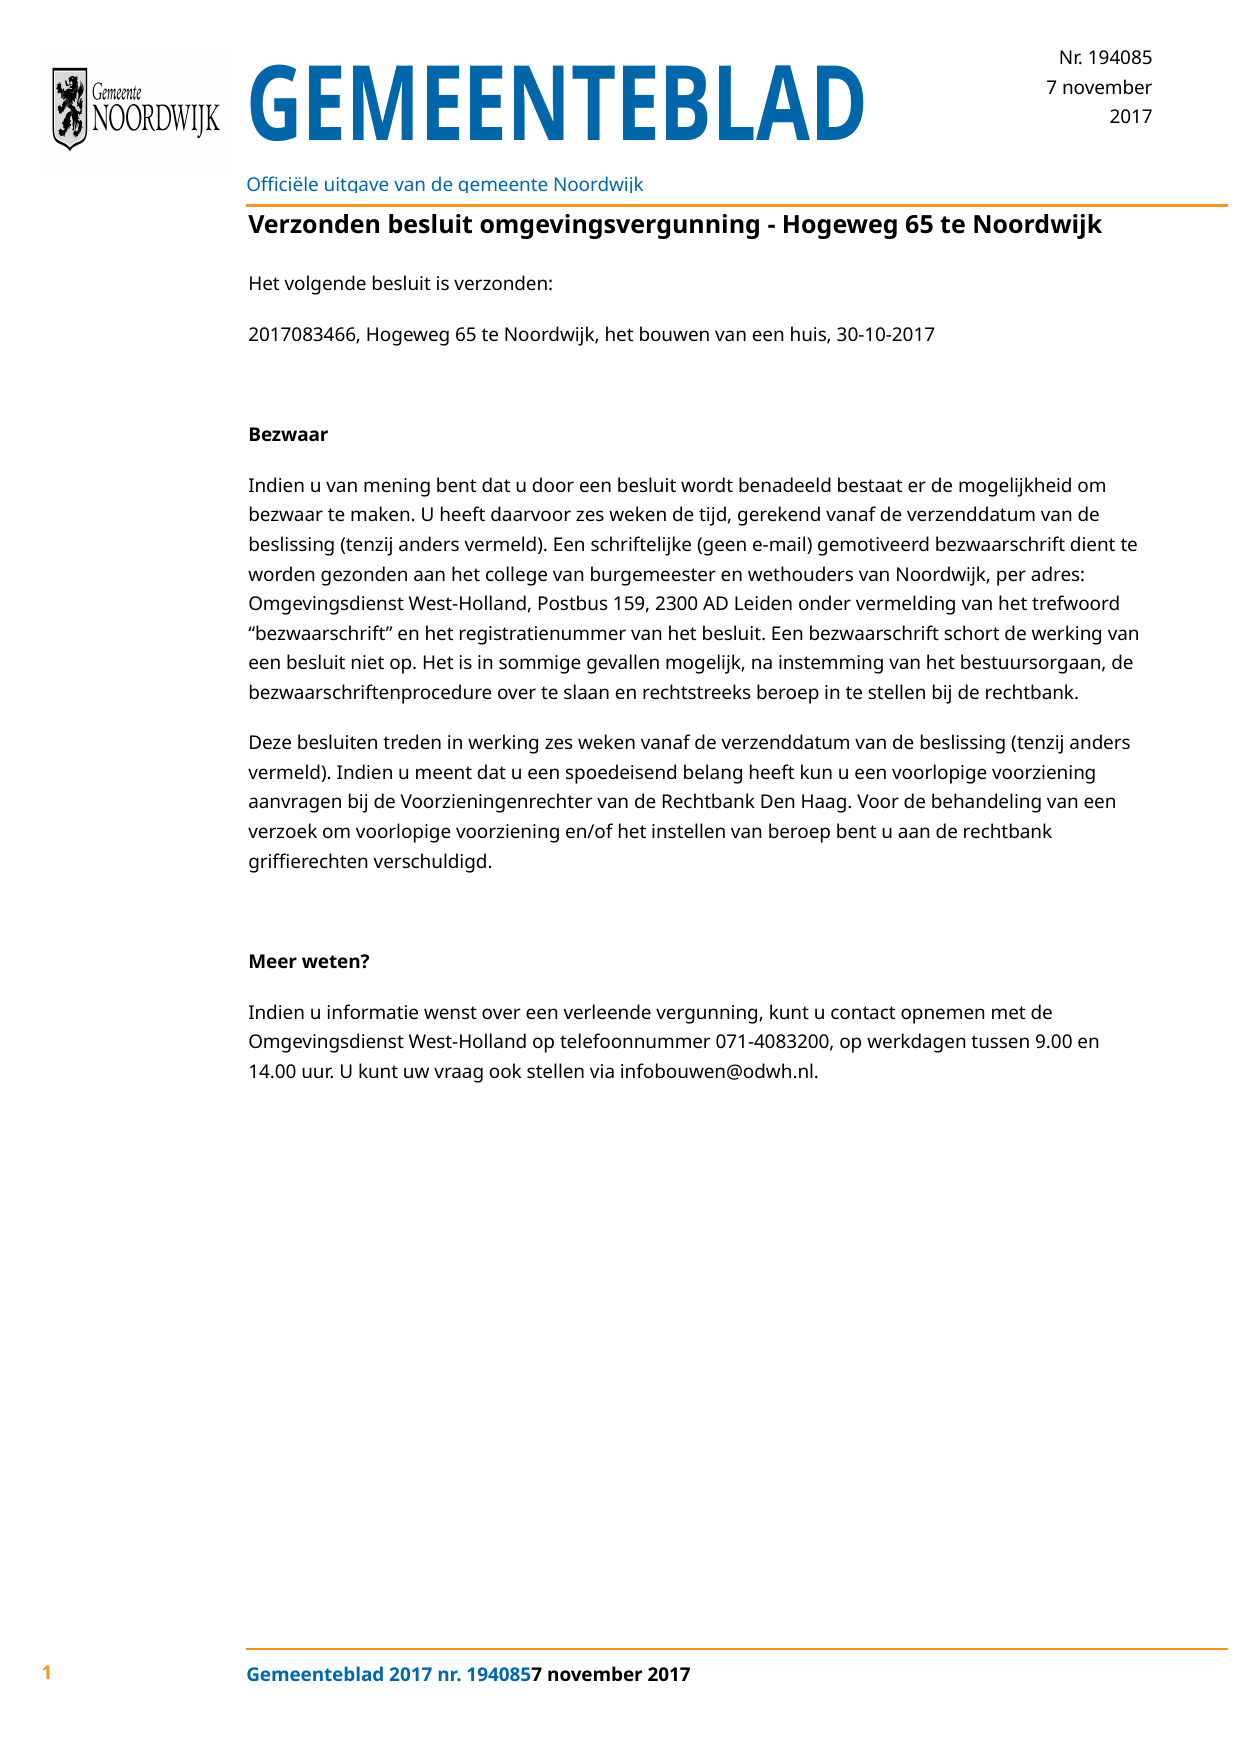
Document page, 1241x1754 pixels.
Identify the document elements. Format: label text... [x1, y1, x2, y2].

picture [41, 47, 231, 172]
text Deze besluiten treden in werking zes weken vanaf de verzenddatum van de beslissing (tenzij anders vermeld). Indien u meent dat u een spoedeisend belang heeft kun u een voorlopige voorziening aanvragen bij de Voorzieningenrechter van de Rechtbank Den Haag. Voor de behandeling van een verzoek om voorlopige voorziening en/of het instellen van beroep bent u aan de rechtbank griffierechten verschuldigd. [248, 729, 1152, 873]
text Het volgende besluit is verzonden: [248, 270, 1152, 296]
text Bezwaar [248, 422, 1152, 447]
text Verzonden besluit omgevingsvergunning - Hogeweg 65 te Noordwijk [248, 207, 1152, 241]
text 2017083466, Hogeweg 65 te Noordwijk, het bouwen van een huis, 30-10-2017 [248, 321, 1152, 346]
text Meer weten? [248, 949, 1152, 974]
text Indien u informatie wenst over een verleende vergunning, kunt u contact opnemen met de Omgevingsdienst West-Holland op telefoonnummer 071-4083200, op werkdagen tussen 9.00 en 14.00 uur. U kunt uw vraag ook stellen via infobouwen@odwh.nl. [248, 999, 1152, 1084]
text Indien u van mening bent dat u door een besluit wordt benadeeld bestaat er de mogelijkheid om bezwaar te maken. U heeft daarvoor zes weken de tijd, gerekend vanaf de verzenddatum van de beslissing (tenzij anders vermeld). Een schriftelijke (geen e-mail) gemotiveerd bezwaarschrift dient te worden gezonden aan het college van burgemeester en wethouders van Noordwijk, per adres: Omgevingsdienst West-Holland, Postbus 159, 2300 AD Leiden onder vermelding van het trefwoord “bezwaarschrift” en het registratienummer van het besluit. Een bezwaarschrift schort de werking van een besluit niet op. Het is in sommige gevallen mogelijk, na instemming van het bestuursorgaan, de bezwaarschriftenprocedure over te slaan en rechtstreeks beroep in te stellen bij de rechtbank. [248, 472, 1152, 705]
